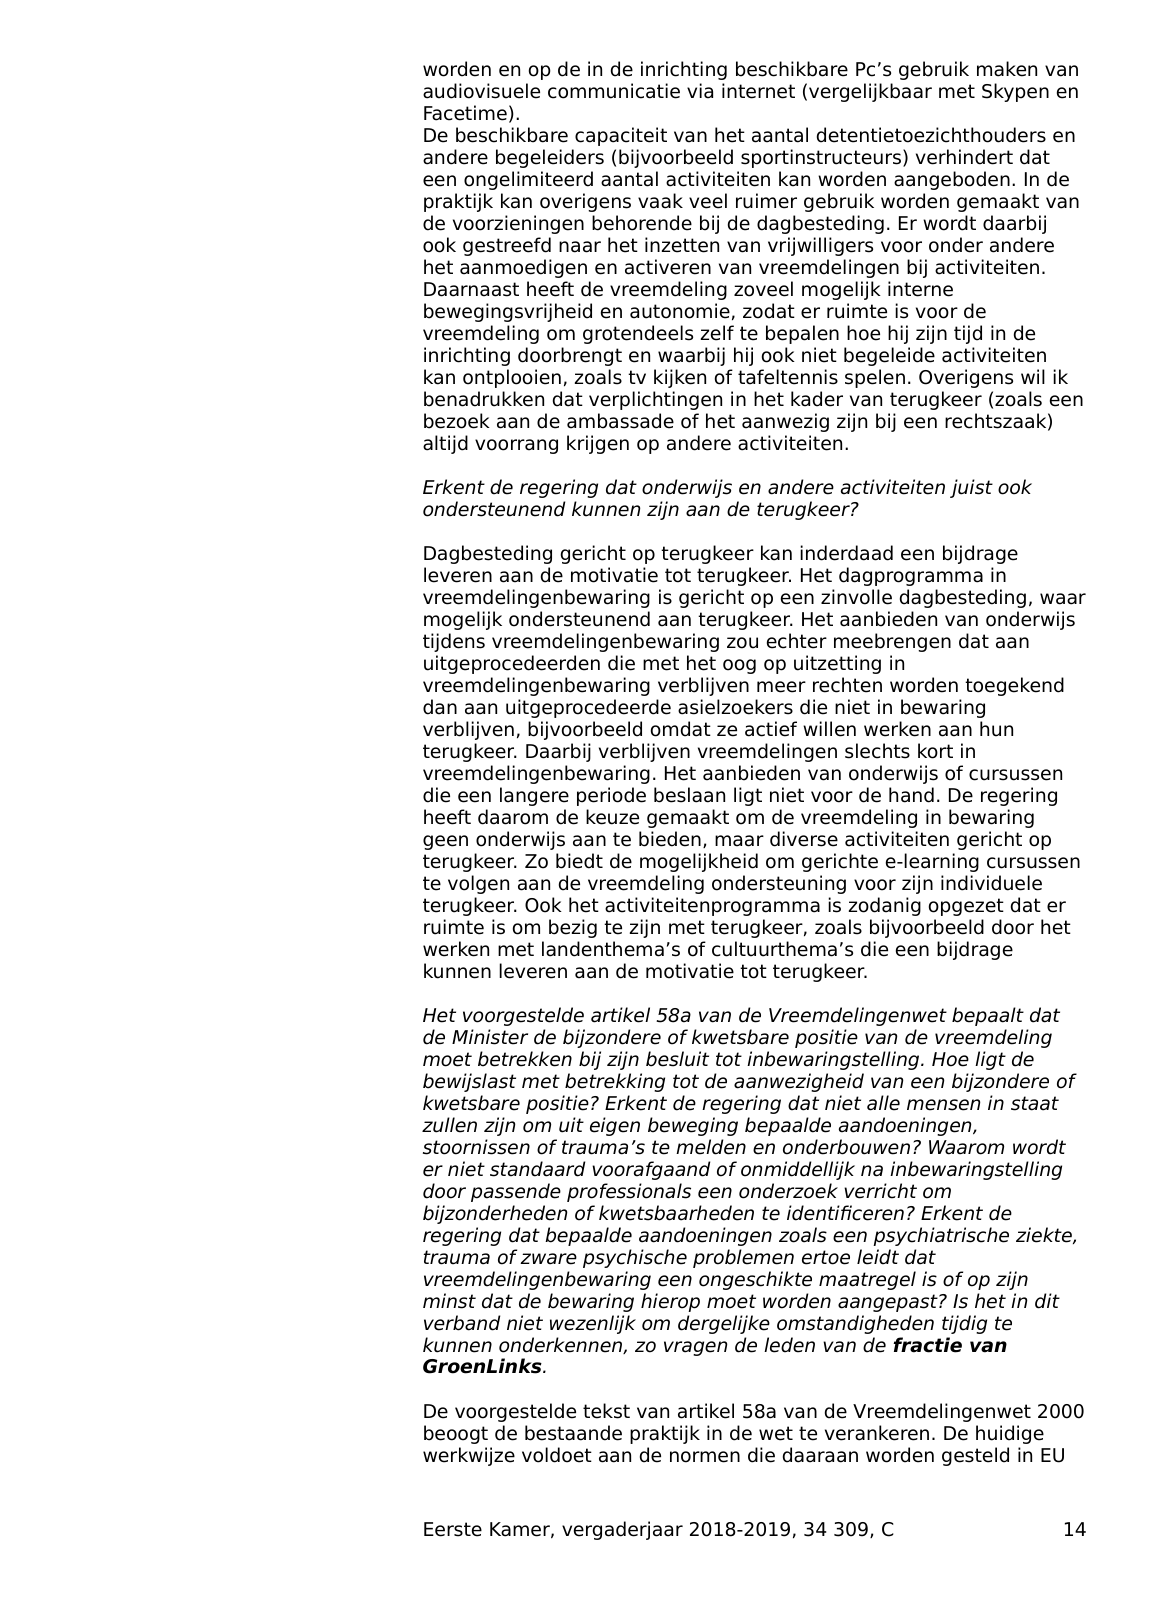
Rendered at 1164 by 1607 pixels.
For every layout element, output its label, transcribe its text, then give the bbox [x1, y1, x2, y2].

text Dagbesteding gericht op terugkeer kan inderdaad een bijdrage leveren aan de motivatie tot terugkeer. Het dagprogramma in vreemdelingenbewaring is gericht op een zinvolle dagbesteding, waar mogelijk ondersteunend aan terugkeer. Het aanbieden van onderwijs tijdens vreemdelingenbewaring zou echter meebrengen dat aan uitgeprocedeerden die met het oog op uitzetting in vreemdelingenbewaring verblijven meer rechten worden toegekend dan aan uitgeprocedeerde asielzoekers die niet in bewaring verblijven, bijvoorbeeld omdat ze actief willen werken aan hun terugkeer. Daarbij verblijven vreemdelingen slechts kort in vreemdelingenbewaring. Het aanbieden van onderwijs of cursussen die een langere periode beslaan ligt niet voor de hand. De regering heeft daarom de keuze gemaakt om de vreemdeling in bewaring geen onderwijs aan te bieden, maar diverse activiteiten gericht op terugkeer. Zo biedt de mogelijkheid om gerichte e-learning cursussen te volgen aan de vreemdeling ondersteuning voor zijn individuele terugkeer. Ook het activiteitenprogramma is zodanig opgezet dat er ruimte is om bezig te zijn met terugkeer, zoals bijvoorbeeld door het werken met landenthema’s of cultuurthema’s die een bijdrage kunnen leveren aan de motivatie tot terugkeer. [422, 543, 1087, 983]
text worden en op de in de inrichting beschikbare Pc’s gebruik maken van audiovisuele communicatie via internet (vergelijkbaar met Skypen en Facetime). [422, 59, 1087, 125]
text De beschikbare capaciteit van het aantal detentietoezichthouders en andere begeleiders (bijvoorbeeld sportinstructeurs) verhindert dat een ongelimiteerd aantal activiteiten kan worden aangeboden. In de praktijk kan overigens vaak veel ruimer gebruik worden gemaakt van de voorzieningen behorende bij de dagbesteding. Er wordt daarbij ook gestreefd naar het inzetten van vrijwilligers voor onder andere het aanmoedigen en activeren van vreemdelingen bij activiteiten. Daarnaast heeft de vreemdeling zoveel mogelijk interne bewegingsvrijheid en autonomie, zodat er ruimte is voor de vreemdeling om grotendeels zelf te bepalen hoe hij zijn tijd in de inrichting doorbrengt en waarbij hij ook niet begeleide activiteiten kan ontplooien, zoals tv kijken of tafeltennis spelen. Overigens wil ik benadrukken dat verplichtingen in het kader van terugkeer (zoals een bezoek aan de ambassade of het aanwezig zijn bij een rechtszaak) altijd voorrang krijgen op andere activiteiten. [422, 125, 1087, 455]
text De voorgestelde tekst van artikel 58a van de Vreemdelingenwet 2000 beoogt de bestaande praktijk in de wet te verankeren. De huidige werkwijze voldoet aan de normen die daaraan worden gesteld in EU [422, 1401, 1087, 1467]
text Het voorgestelde artikel 58a van de Vreemdelingenwet bepaalt dat de Minister de bijzondere of kwetsbare positie van de vreemdeling moet betrekken bij zijn besluit tot inbewaringstelling. Hoe ligt de bewijslast met betrekking tot de aanwezigheid van een bijzondere of kwetsbare positie? Erkent de regering dat niet alle mensen in staat zullen zijn om uit eigen beweging bepaalde aandoeningen, stoornissen of trauma’s te melden en onderbouwen? Waarom wordt er niet standaard voorafgaand of onmiddellijk na inbewaringstelling door passende professionals een onderzoek verricht om bijzonderheden of kwetsbaarheden te identificeren? Erkent de regering dat bepaalde aandoeningen zoals een psychiatrische ziekte, trauma of zware psychische problemen ertoe leidt dat vreemdelingenbewaring een ongeschikte maatregel is of op zijn minst dat de bewaring hierop moet worden aangepast? Is het in dit verband niet wezenlijk om dergelijke omstandigheden tijdig te kunnen onderkennen, zo vragen de leden van de fractie van GroenLinks. [422, 1005, 1087, 1378]
text Erkent de regering dat onderwijs en andere activiteiten juist ook ondersteunend kunnen zijn aan de terugkeer? [422, 477, 1087, 521]
